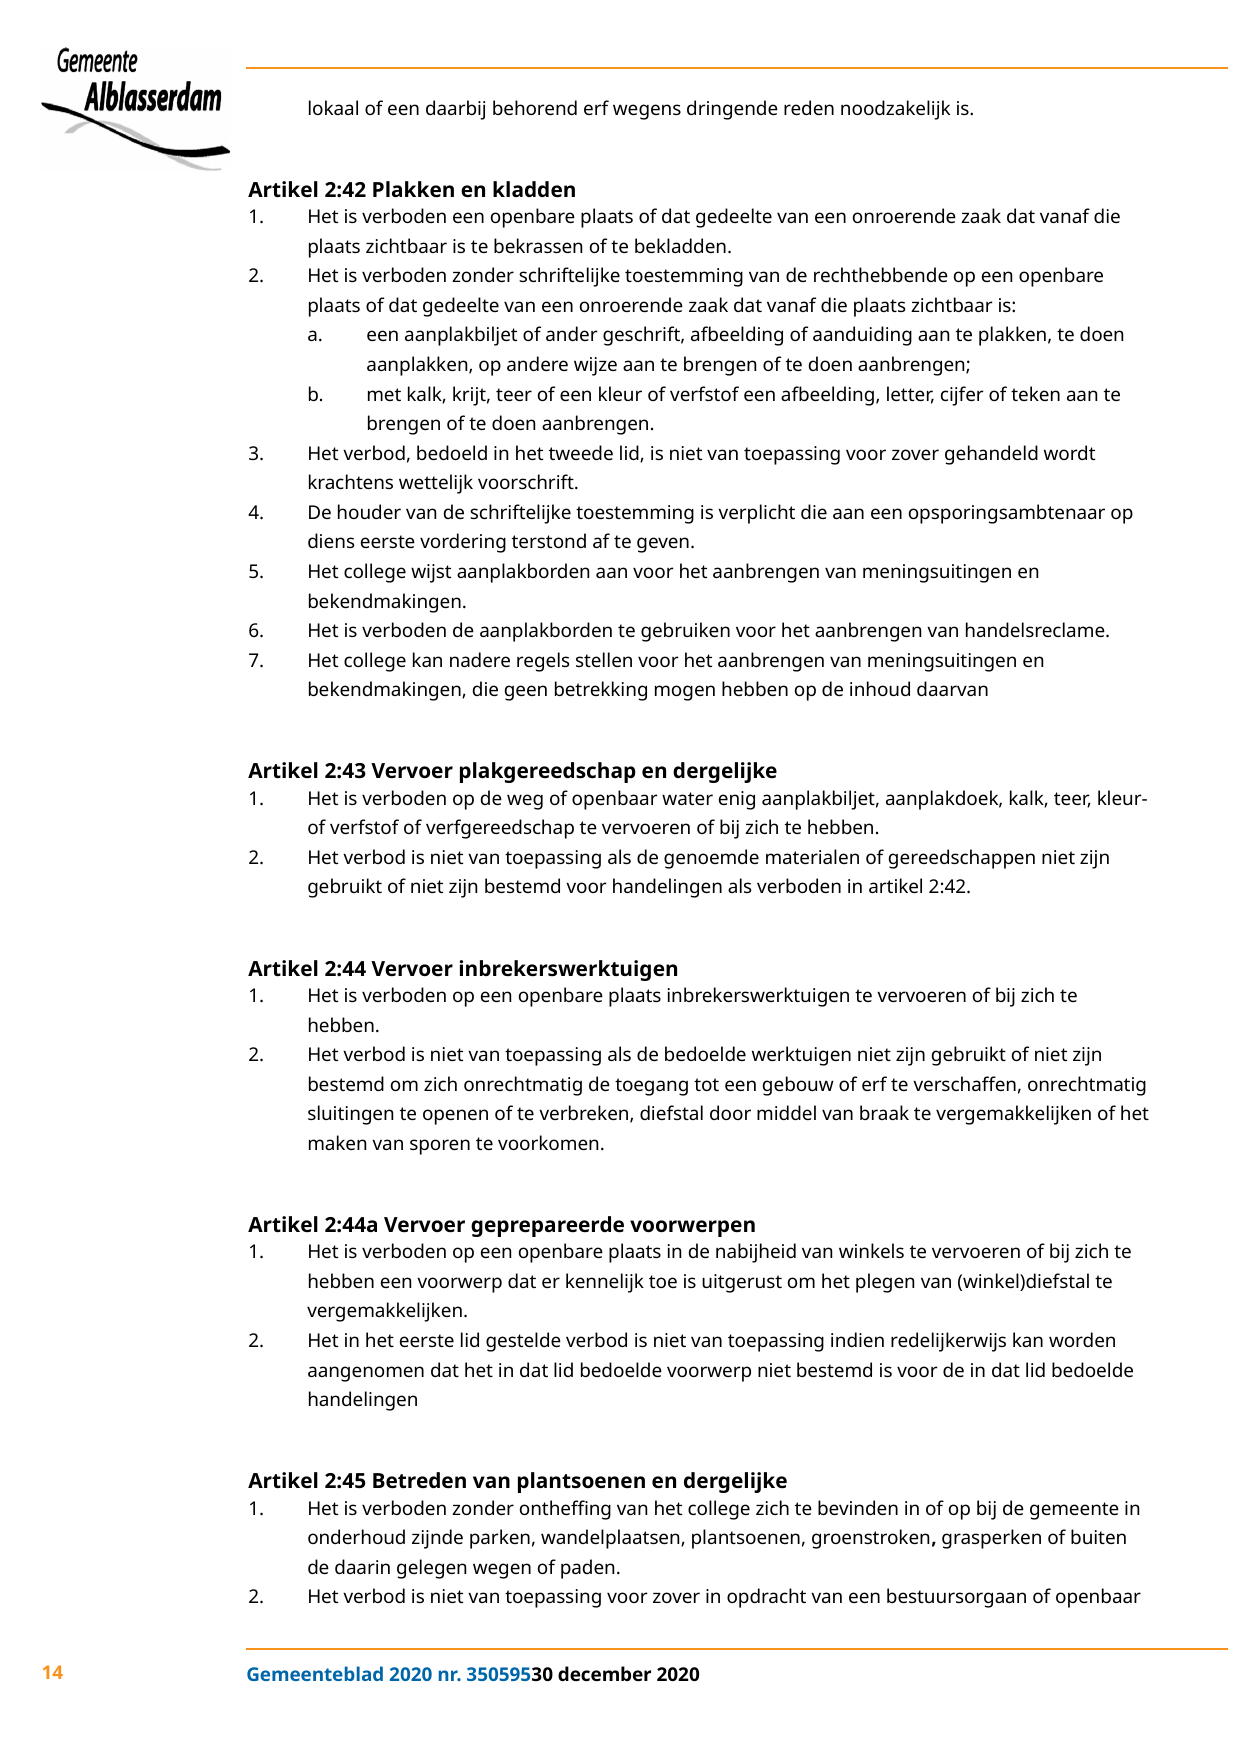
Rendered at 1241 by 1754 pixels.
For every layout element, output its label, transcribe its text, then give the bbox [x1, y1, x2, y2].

list Het verbod is niet van toepassing als de genoemde materialen of gereedschappen niet zijn gebruikt of niet zijn bestemd voor handelingen als verboden in artikel 2:42. [248, 844, 1152, 899]
text Artikel 2:45 Betreden van plantsoenen en dergelijke [248, 1466, 1152, 1495]
text Artikel 2:44a Vervoer geprepareerde voorwerpen [248, 1210, 1152, 1238]
list Het is verboden de aanplakborden te gebruiken voor het aanbrengen van handelsreclame. [248, 617, 1152, 643]
list Het is verboden op een openbare plaats in de nabijheid van winkels te vervoeren of bij zich te hebben een voorwerp dat er kennelijk toe is uitgerust om het plegen van (winkel)diefstal te vergemakkelijken. [248, 1238, 1152, 1323]
list Het verbod is niet van toepassing voor zover in opdracht van een bestuursorgaan of openbaar [248, 1584, 1152, 1609]
list De houder van de schriftelijke toestemming is verplicht die aan een opsporingsambtenaar op diens eerste vordering terstond af te geven. [248, 499, 1152, 554]
list lokaal of een daarbij behorend erf wegens dringende reden noodzakelijk is. [248, 95, 1152, 121]
list een aanplakbiljet of ander geschrift, afbeelding of aanduiding aan te plakken, te doen aanplakken, op andere wijze aan te brengen of te doen aanbrengen; [307, 322, 1152, 377]
list Het college kan nadere regels stellen voor het aanbrengen van meningsuitingen en bekendmakingen, die geen betrekking mogen hebben op de inhoud daarvan [248, 647, 1152, 702]
list Het is verboden zonder schriftelijke toestemming van de rechthebbende op een openbare plaats of dat gedeelte van een onroerende zaak dat vanaf die plaats zichtbaar is: [248, 262, 1152, 318]
list Het verbod, bedoeld in het tweede lid, is niet van toepassing voor zover gehandeld wordt krachtens wettelijk voorschrift. [248, 440, 1152, 495]
text Artikel 2:42 Plakken en kladden [248, 175, 1152, 203]
list Het is verboden zonder ontheffing van het college zich te bevinden in of op bij de gemeente in onderhoud zijnde parken, wandelplaatsen, plantsoenen, groenstroken, grasperken of buiten de daarin gelegen wegen of paden. [248, 1495, 1152, 1580]
list Het verbod is niet van toepassing als de bedoelde werktuigen niet zijn gebruikt of niet zijn bestemd om zich onrechtmatig de toegang tot een gebouw of erf te verschaffen, onrechtmatig sluitingen te openen of te verbreken, diefstal door middel van braak te vergemakkelijken of het maken van sporen te voorkomen. [248, 1041, 1152, 1156]
text Artikel 2:44 Vervoer inbrekerswerktuigen [248, 954, 1152, 982]
list Het is verboden op een openbare plaats inbrekerswerktuigen te vervoeren of bij zich te hebben. [248, 982, 1152, 1037]
list met kalk, krijt, teer of een kleur of verfstof een afbeelding, letter, cijfer of teken aan te brengen of te doen aanbrengen. [307, 381, 1152, 436]
list Het college wijst aanplakborden aan voor het aanbrengen van meningsuitingen en bekendmakingen. [248, 558, 1152, 613]
picture [41, 47, 231, 172]
list Het is verboden op de weg of openbaar water enig aanplakbiljet, aanplakdoek, kalk, teer, kleur- of verfstof of verfgereedschap te vervoeren of bij zich te hebben. [248, 785, 1152, 840]
text Artikel 2:43 Vervoer plakgereedschap en dergelijke [248, 757, 1152, 785]
list Het in het eerste lid gestelde verbod is niet van toepassing indien redelijkerwijs kan worden aangenomen dat het in dat lid bedoelde voorwerp niet bestemd is voor de in dat lid bedoelde handelingen [248, 1327, 1152, 1412]
list Het is verboden een openbare plaats of dat gedeelte van een onroerende zaak dat vanaf die plaats zichtbaar is te bekrassen of te bekladden. [248, 203, 1152, 258]
